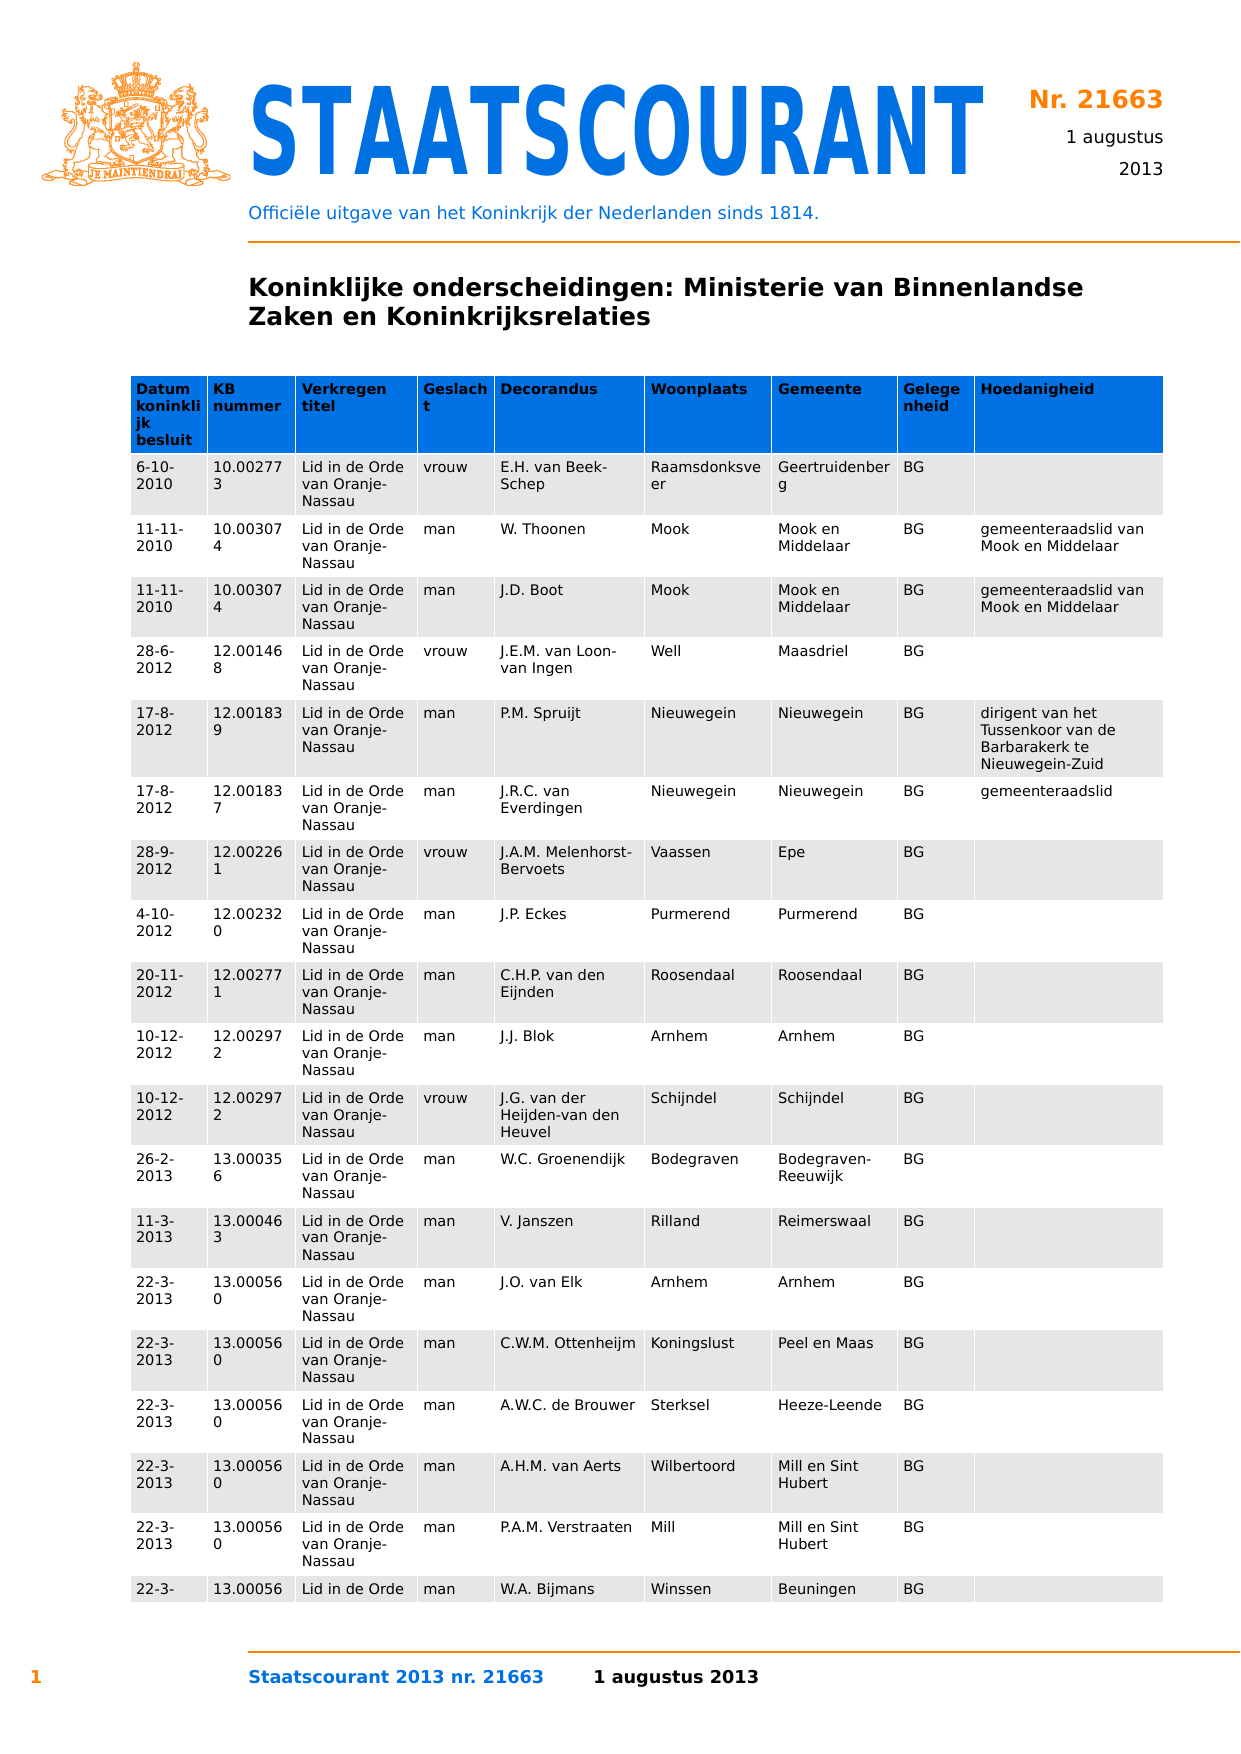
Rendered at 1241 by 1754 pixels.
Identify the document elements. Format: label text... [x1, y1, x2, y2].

table_cell C.H.P. van den Eijnden [495, 962, 644, 1023]
table_cell BG [898, 1146, 974, 1207]
table_cell BG [898, 1576, 974, 1602]
table_cell Lid in de Orde [296, 1576, 417, 1602]
table_cell BG [898, 639, 974, 699]
table_cell Mill en Sint Hubert [772, 1515, 897, 1575]
table_cell BG [898, 1453, 974, 1513]
table_cell Roosendaal [772, 962, 897, 1023]
table_cell BG [898, 1330, 974, 1391]
table_cell [975, 1208, 1163, 1268]
table_cell Winssen [645, 1576, 771, 1602]
table_cell Lid in de Orde van Oranje-Nassau [296, 962, 417, 1023]
table_cell W.A. Bijmans [495, 1576, 644, 1602]
table_cell 28-9-2012 [131, 840, 207, 900]
table_cell [975, 455, 1163, 515]
table_cell Peel en Maas [772, 1330, 897, 1391]
table_cell Lid in de Orde van Oranje-Nassau [296, 516, 417, 576]
table_cell Schijndel [645, 1085, 771, 1145]
table_cell Officiële uitgave van het Koninkrijk der Nederlanden sinds 1814. [248, 203, 1240, 241]
table_cell [975, 962, 1163, 1023]
table_cell C.W.M. Ottenheijm [495, 1330, 644, 1391]
table_cell Purmerend [772, 901, 897, 961]
table_cell J.O. van Elk [495, 1269, 644, 1329]
table_cell 2013 [998, 153, 1240, 203]
table_cell man [418, 962, 494, 1023]
table_cell Sterksel [645, 1392, 771, 1452]
table_cell Bodegraven-Reeuwijk [772, 1146, 897, 1207]
table_cell 10.002773 [208, 455, 295, 515]
table_cell 11-11-2010 [131, 516, 207, 576]
table_cell Mook en Middelaar [772, 516, 897, 576]
table_cell Raamsdonksveer [645, 455, 771, 515]
table_cell man [418, 1576, 494, 1602]
table_cell W. Thoonen [495, 516, 644, 576]
table_cell gemeenteraadslid van Mook en Middelaar [975, 577, 1163, 637]
table_cell Bodegraven [645, 1146, 771, 1207]
table_cell Lid in de Orde van Oranje-Nassau [296, 1024, 417, 1084]
table_cell 22-3-2013 [131, 1330, 207, 1391]
table_cell Nieuwegein [645, 700, 771, 777]
table_cell BG [898, 1085, 974, 1145]
table_cell 6-10-2010 [131, 455, 207, 515]
table_cell gemeenteraadslid [975, 778, 1163, 838]
table_cell E.H. van Beek-Schep [495, 455, 644, 515]
table_cell gemeenteraadslid van Mook en Middelaar [975, 516, 1163, 576]
table_cell Lid in de Orde van Oranje-Nassau [296, 1208, 417, 1268]
table_cell 22-3-2013 [131, 1453, 207, 1513]
table_cell Roosendaal [645, 962, 771, 1023]
table_cell BG [898, 1269, 974, 1329]
table_cell 13.000560 [208, 1453, 295, 1513]
table_cell Mook [645, 577, 771, 637]
table_cell Nieuwegein [772, 778, 897, 838]
table_cell BG [898, 1392, 974, 1452]
table_cell man [418, 1453, 494, 1513]
table_cell [975, 901, 1163, 961]
table_cell Arnhem [645, 1024, 771, 1084]
table_cell P.M. Spruijt [495, 700, 644, 777]
table_cell A.W.C. de Brouwer [495, 1392, 644, 1452]
table_cell 13.000356 [208, 1146, 295, 1207]
table_cell Arnhem [772, 1024, 897, 1084]
subtitle Koninklijke onderscheidingen: Ministerie van Binnenlandse Zaken en Koninkrijksrelaties [248, 273, 1163, 331]
table_cell 13.000560 [208, 1515, 295, 1575]
table_cell V. Janszen [495, 1208, 644, 1268]
table_cell 12.002972 [208, 1024, 295, 1084]
table_cell 12.002320 [208, 901, 295, 961]
table_cell 11-11-2010 [131, 577, 207, 637]
table_cell BG [898, 840, 974, 900]
table_cell Lid in de Orde van Oranje-Nassau [296, 1453, 417, 1513]
table_cell Schijndel [772, 1085, 897, 1145]
table_header Nr. 21663 [998, 62, 1240, 121]
table_cell Mill [645, 1515, 771, 1575]
table_cell BG [898, 1024, 974, 1084]
table_cell W.C. Groenendijk [495, 1146, 644, 1207]
table_cell BG [898, 778, 974, 838]
table_cell man [418, 1208, 494, 1268]
table_cell [975, 639, 1163, 699]
table_cell man [418, 1330, 494, 1391]
table_cell P.A.M. Verstraaten [495, 1515, 644, 1575]
table_cell vrouw [418, 639, 494, 699]
table_cell Lid in de Orde van Oranje-Nassau [296, 455, 417, 515]
table_cell J.G. van der Heijden-van den Heuvel [495, 1085, 644, 1145]
table_cell Wilbertoord [645, 1453, 771, 1513]
table_header Decorandus [495, 376, 644, 453]
table_cell vrouw [418, 1085, 494, 1145]
table_cell [975, 1085, 1163, 1145]
table_cell 4-10-2012 [131, 901, 207, 961]
table_header Woonplaats [645, 376, 771, 453]
table_cell BG [898, 700, 974, 777]
table_cell Heeze-Leende [772, 1392, 897, 1452]
table_cell 22-3-2013 [131, 1515, 207, 1575]
table_header Hoedanigheid [975, 376, 1163, 453]
table_cell [975, 1515, 1163, 1575]
table_header Datum koninklijk besluit [131, 376, 207, 453]
table_header Gelegenheid [898, 376, 974, 453]
table_cell Reimerswaal [772, 1208, 897, 1268]
table_cell dirigent van het Tussenkoor van de Barbarakerk te Nieuwegein-Zuid [975, 700, 1163, 777]
table_cell BG [898, 1208, 974, 1268]
table_cell Geertruidenberg [772, 455, 897, 515]
table_cell Maasdriel [772, 639, 897, 699]
table_cell 17-8-2012 [131, 700, 207, 777]
table_cell 12.002261 [208, 840, 295, 900]
table_cell J.E.M. van Loon-van Ingen [495, 639, 644, 699]
table_cell Mook en Middelaar [772, 577, 897, 637]
table_cell 12.001839 [208, 700, 295, 777]
table_cell 22-3- [131, 1576, 207, 1602]
table_cell 22-3-2013 [131, 1392, 207, 1452]
table_cell man [418, 1269, 494, 1329]
table_cell Lid in de Orde van Oranje-Nassau [296, 1269, 417, 1329]
table_cell J.P. Eckes [495, 901, 644, 961]
table_cell Koningslust [645, 1330, 771, 1391]
table_cell 13.000463 [208, 1208, 295, 1268]
table_cell Well [645, 639, 771, 699]
table_cell 22-3-2013 [131, 1269, 207, 1329]
table_cell man [418, 1024, 494, 1084]
table_cell Lid in de Orde van Oranje-Nassau [296, 700, 417, 777]
table_cell Epe [772, 840, 897, 900]
table_cell vrouw [418, 455, 494, 515]
table_cell 11-3-2013 [131, 1208, 207, 1268]
table_cell BG [898, 577, 974, 637]
table_cell 17-8-2012 [131, 778, 207, 838]
table_cell 20-11-2012 [131, 962, 207, 1023]
table_cell BG [898, 1515, 974, 1575]
table_cell [975, 1330, 1163, 1391]
table_header STAATSCOURANT [248, 62, 998, 203]
table_header Geslacht [418, 376, 494, 453]
table_cell man [418, 778, 494, 838]
table_cell man [418, 577, 494, 637]
table_cell 12.001468 [208, 639, 295, 699]
table_cell man [418, 1392, 494, 1452]
table_cell Beuningen [772, 1576, 897, 1602]
table_cell man [418, 1146, 494, 1207]
table_cell [975, 1392, 1163, 1452]
table_cell Lid in de Orde van Oranje-Nassau [296, 1085, 417, 1145]
table_cell Lid in de Orde van Oranje-Nassau [296, 901, 417, 961]
table_cell Nieuwegein [645, 778, 771, 838]
table_cell Rilland [645, 1208, 771, 1268]
table_cell [975, 1269, 1163, 1329]
table_cell 12.002972 [208, 1085, 295, 1145]
table_cell man [418, 700, 494, 777]
table_cell Lid in de Orde van Oranje-Nassau [296, 1146, 417, 1207]
table_cell A.H.M. van Aerts [495, 1453, 644, 1513]
table_cell Lid in de Orde van Oranje-Nassau [296, 1330, 417, 1391]
table_cell [975, 1453, 1163, 1513]
table_cell Mook [645, 516, 771, 576]
table_cell Vaassen [645, 840, 771, 900]
table_cell Mill en Sint Hubert [772, 1453, 897, 1513]
table_cell Nieuwegein [772, 700, 897, 777]
table_cell BG [898, 962, 974, 1023]
table_cell Arnhem [772, 1269, 897, 1329]
table_cell J.R.C. van Everdingen [495, 778, 644, 838]
table_cell BG [898, 516, 974, 576]
table_cell man [418, 516, 494, 576]
table_cell man [418, 1515, 494, 1575]
table_cell 13.000560 [208, 1392, 295, 1452]
table_cell Lid in de Orde van Oranje-Nassau [296, 778, 417, 838]
table_cell [975, 840, 1163, 900]
table_cell 13.000560 [208, 1269, 295, 1329]
table_cell [975, 1576, 1163, 1602]
table_cell Lid in de Orde van Oranje-Nassau [296, 1515, 417, 1575]
table_cell 10-12-2012 [131, 1024, 207, 1084]
table_cell 13.00056 [208, 1576, 295, 1602]
table_cell Arnhem [645, 1269, 771, 1329]
table_cell BG [898, 455, 974, 515]
table_cell 12.001837 [208, 778, 295, 838]
table_cell J.A.M. Melenhorst-Bervoets [495, 840, 644, 900]
table_cell Purmerend [645, 901, 771, 961]
table_cell 12.002771 [208, 962, 295, 1023]
table_header Verkregen titel [296, 376, 417, 453]
table_cell vrouw [418, 840, 494, 900]
table_cell 10-12-2012 [131, 1085, 207, 1145]
table_header Gemeente [772, 376, 897, 453]
table_cell man [418, 901, 494, 961]
table_cell [975, 1024, 1163, 1084]
table_cell 26-2-2013 [131, 1146, 207, 1207]
table_header [25, 62, 248, 241]
table_cell Lid in de Orde van Oranje-Nassau [296, 840, 417, 900]
picture [41, 62, 231, 186]
table_header KB nummer [208, 376, 295, 453]
table_cell 28-6-2012 [131, 639, 207, 699]
table_cell Lid in de Orde van Oranje-Nassau [296, 639, 417, 699]
table_cell 13.000560 [208, 1330, 295, 1391]
table_cell J.D. Boot [495, 577, 644, 637]
table_cell 1 augustus [998, 121, 1240, 153]
table_cell J.J. Blok [495, 1024, 644, 1084]
table_cell 10.003074 [208, 516, 295, 576]
table_cell Lid in de Orde van Oranje-Nassau [296, 577, 417, 637]
table_cell 10.003074 [208, 577, 295, 637]
table_cell BG [898, 901, 974, 961]
table_cell [975, 1146, 1163, 1207]
table_cell Lid in de Orde van Oranje-Nassau [296, 1392, 417, 1452]
